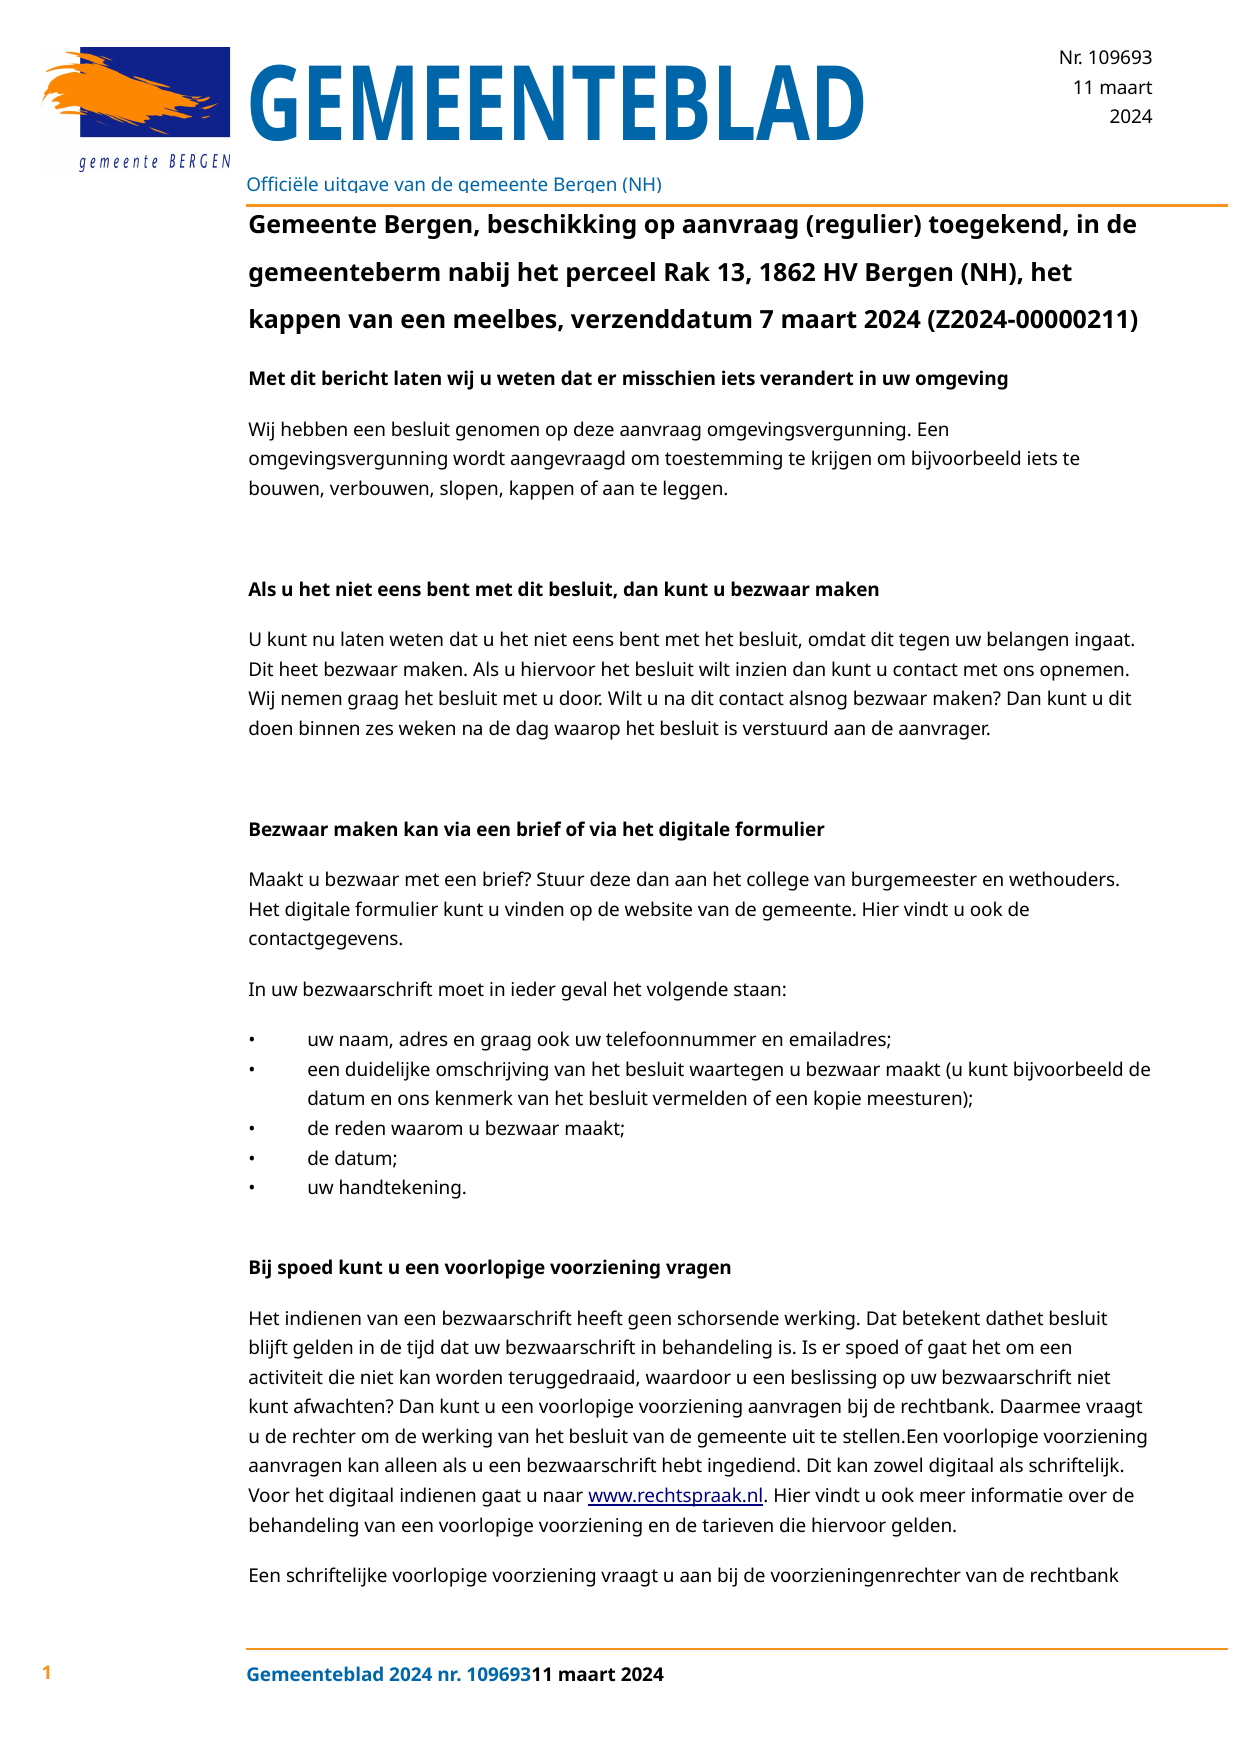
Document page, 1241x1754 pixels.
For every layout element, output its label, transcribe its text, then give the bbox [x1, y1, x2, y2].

picture [41, 47, 231, 172]
text In uw bezwaarschrift moet in ieder geval het volgende staan: [248, 976, 1152, 1002]
text Met dit bericht laten wij u weten dat er misschien iets verandert in uw omgeving [248, 366, 1152, 391]
text Gemeente Bergen, beschikking op aanvraag (regulier) toegekend, in de gemeenteberm nabij het perceel Rak 13, 1862 HV Bergen (NH), het kappen van een meelbes, verzenddatum 7 maart 2024 (Z2024-00000211) [248, 207, 1152, 336]
text Bezwaar maken kan via een brief of via het digitale formulier [248, 816, 1152, 842]
text U kunt nu laten weten dat u het niet eens bent met het besluit, omdat dit tegen uw belangen ingaat. Dit heet bezwaar maken. Als u hiervoor het besluit wilt inzien dan kunt u contact met ons opnemen. Wij nemen graag het besluit met u door. Wilt u na dit contact alsnog bezwaar maken? Dan kunt u dit doen binnen zes weken na de dag waarop het besluit is verstuurd aan de aanvrager. [248, 626, 1152, 741]
list uw naam, adres en graag ook uw telefoonnummer en emailadres; [248, 1026, 1152, 1052]
list de reden waarom u bezwaar maakt; [248, 1115, 1152, 1141]
text Een schriftelijke voorlopige voorziening vraagt u aan bij de voorzieningenrechter van de rechtbank [248, 1562, 1152, 1588]
text Maakt u bezwaar met een brief? Stuur deze dan aan het college van burgemeester en wethouders. Het digitale formulier kunt u vinden op de website van de gemeente. Hier vindt u ook de contactgegevens. [248, 866, 1152, 951]
text Wij hebben een besluit genomen op deze aanvraag omgevingsvergunning. Een omgevingsvergunning wordt aangevraagd om toestemming te krijgen om bijvoorbeeld iets te bouwen, verbouwen, slopen, kappen of aan te leggen. [248, 416, 1152, 501]
text Bij spoed kunt u een voorlopige voorziening vragen [248, 1254, 1152, 1280]
list de datum; [248, 1145, 1152, 1170]
list een duidelijke omschrijving van het besluit waartegen u bezwaar maakt (u kunt bijvoorbeeld de datum en ons kenmerk van het besluit vermelden of een kopie meesturen); [248, 1056, 1152, 1111]
text Het indienen van een bezwaarschrift heeft geen schorsende werking. Dat betekent dathet besluit blijft gelden in de tijd dat uw bezwaarschrift in behandeling is. Is er spoed of gaat het om een activiteit die niet kan worden teruggedraaid, waardoor u een beslissing op uw bezwaarschrift niet kunt afwachten? Dan kunt u een voorlopige voorziening aanvragen bij de rechtbank. Daarmee vraagt u de rechter om de werking van het besluit van de gemeente uit te stellen.Een voorlopige voorziening aanvragen kan alleen als u een bezwaarschrift hebt ingediend. Dit kan zowel digitaal als schriftelijk. Voor het digitaal indienen gaat u naar www.rechtspraak.nl. Hier vindt u ook meer informatie over de behandeling van een voorlopige voorziening en de tarieven die hiervoor gelden. [248, 1305, 1152, 1537]
text Als u het niet eens bent met dit besluit, dan kunt u bezwaar maken [248, 576, 1152, 602]
list uw handtekening. [248, 1174, 1152, 1200]
